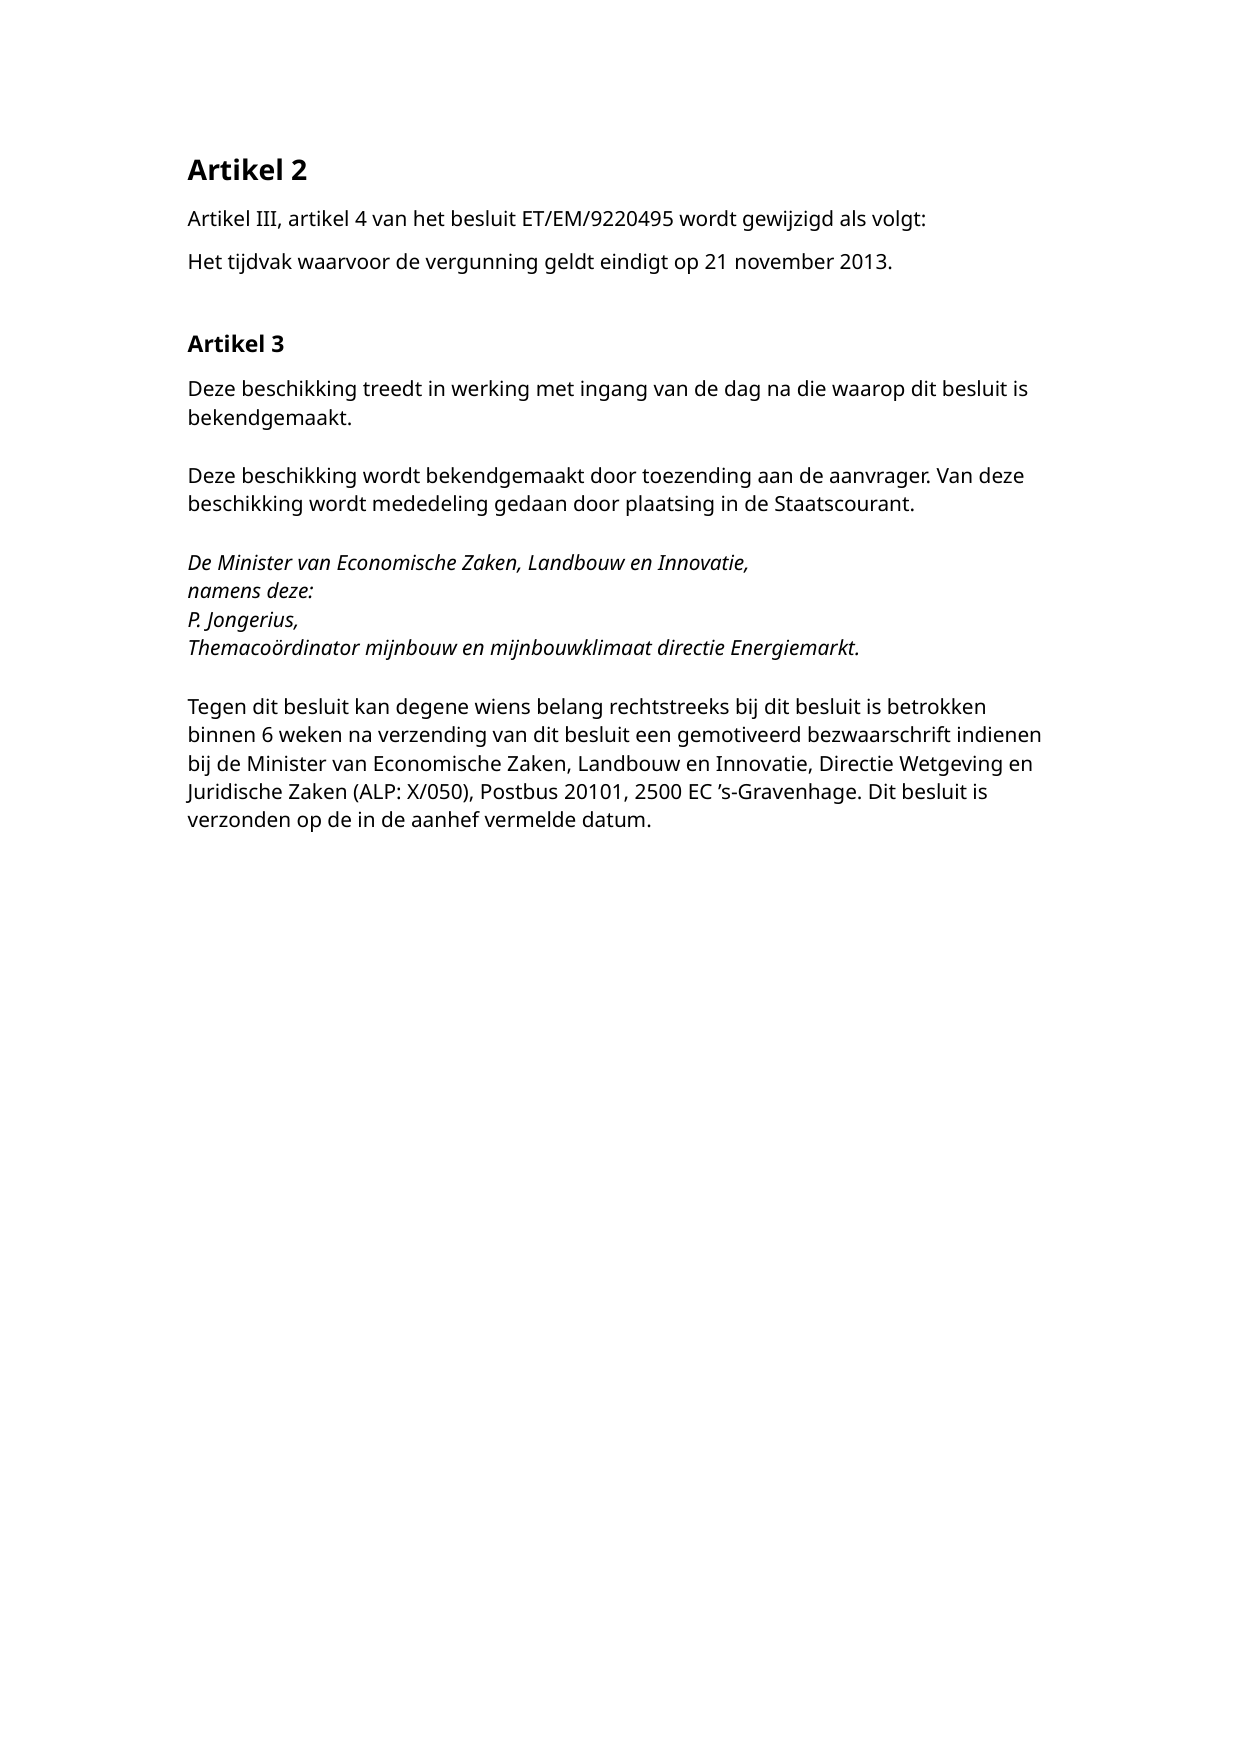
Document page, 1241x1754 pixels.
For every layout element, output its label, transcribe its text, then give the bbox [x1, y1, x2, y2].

text Themacoördinator mijnbouw en mijnbouwklimaat directie Energiemarkt. [187, 633, 1053, 662]
text Deze beschikking treedt in werking met ingang van de dag na die waarop dit besluit is bekendgemaakt. [187, 374, 1053, 431]
subtitle Artikel 2 [187, 150, 1053, 189]
subtitle Artikel 3 [187, 328, 1053, 359]
text P. Jongerius, [187, 605, 1053, 633]
text De Minister van Economische Zaken, Landbouw en Innovatie, [187, 548, 1053, 576]
text Het tijdvak waarvoor de vergunning geldt eindigt op 21 november 2013. [187, 247, 1053, 276]
text Deze beschikking wordt bekendgemaakt door toezending aan de aanvrager. Van deze beschikking wordt mededeling gedaan door plaatsing in de Staatscourant. [187, 461, 1053, 518]
text Artikel III, artikel 4 van het besluit ET/EM/9220495 wordt gewijzigd als volgt: [187, 204, 1053, 232]
text namens deze: [187, 576, 1053, 605]
text Tegen dit besluit kan degene wiens belang rechtstreeks bij dit besluit is betrokken binnen 6 weken na verzending van dit besluit een gemotiveerd bezwaarschrift indienen bij de Minister van Economische Zaken, Landbouw en Innovatie, Directie Wetgeving en Juridische Zaken (ALP: X/050), Postbus 20101, 2500 EC ’s-Gravenhage. Dit besluit is verzonden op de in de aanhef vermelde datum. [187, 692, 1053, 834]
